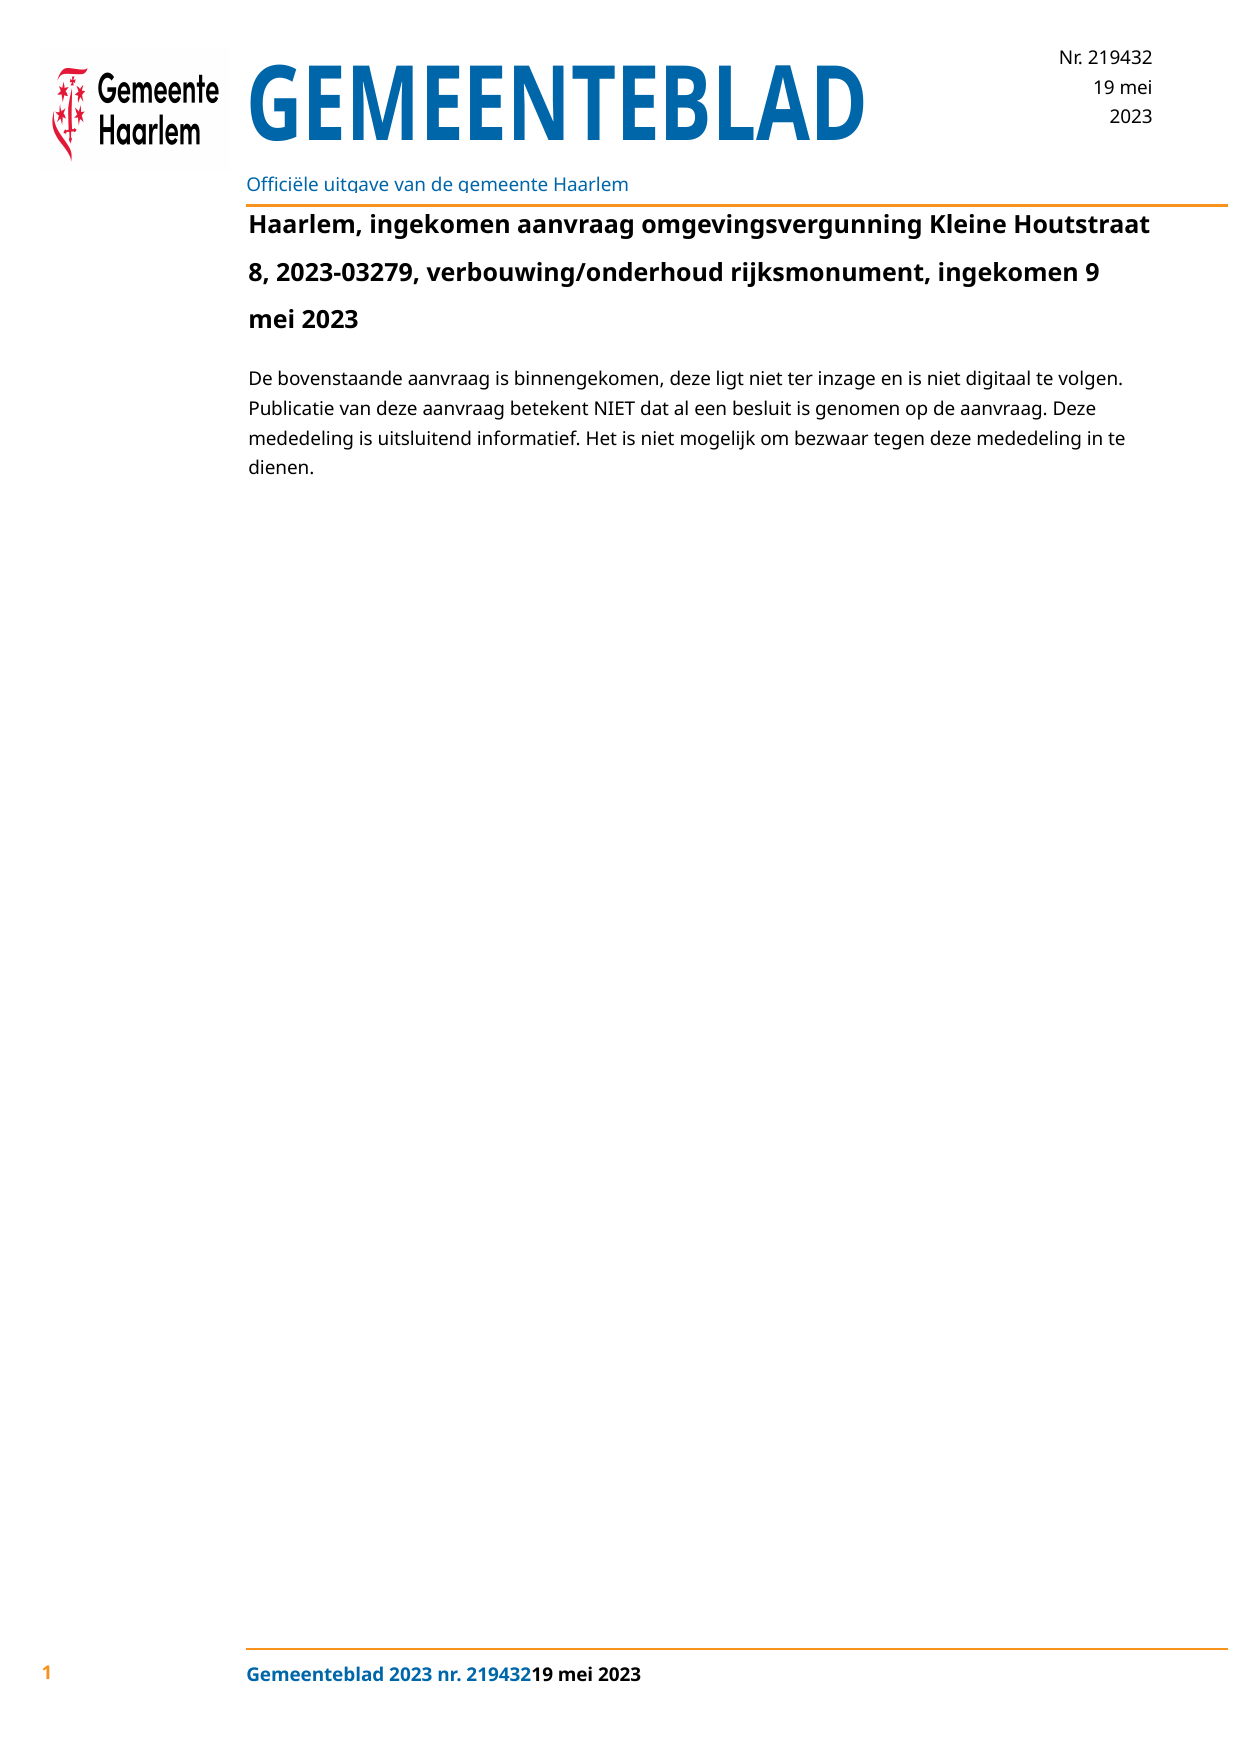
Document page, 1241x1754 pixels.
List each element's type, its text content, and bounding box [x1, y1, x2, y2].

text Haarlem, ingekomen aanvraag omgevingsvergunning Kleine Houtstraat 8, 2023-03279, verbouwing/onderhoud rijksmonument, ingekomen 9 mei 2023 [248, 207, 1152, 336]
picture [41, 47, 231, 172]
text De bovenstaande aanvraag is binnengekomen, deze ligt niet ter inzage en is niet digitaal te volgen. Publicatie van deze aanvraag betekent NIET dat al een besluit is genomen op de aanvraag. Deze mededeling is uitsluitend informatief. Het is niet mogelijk om bezwaar tegen deze mededeling in te dienen. [248, 366, 1152, 480]
